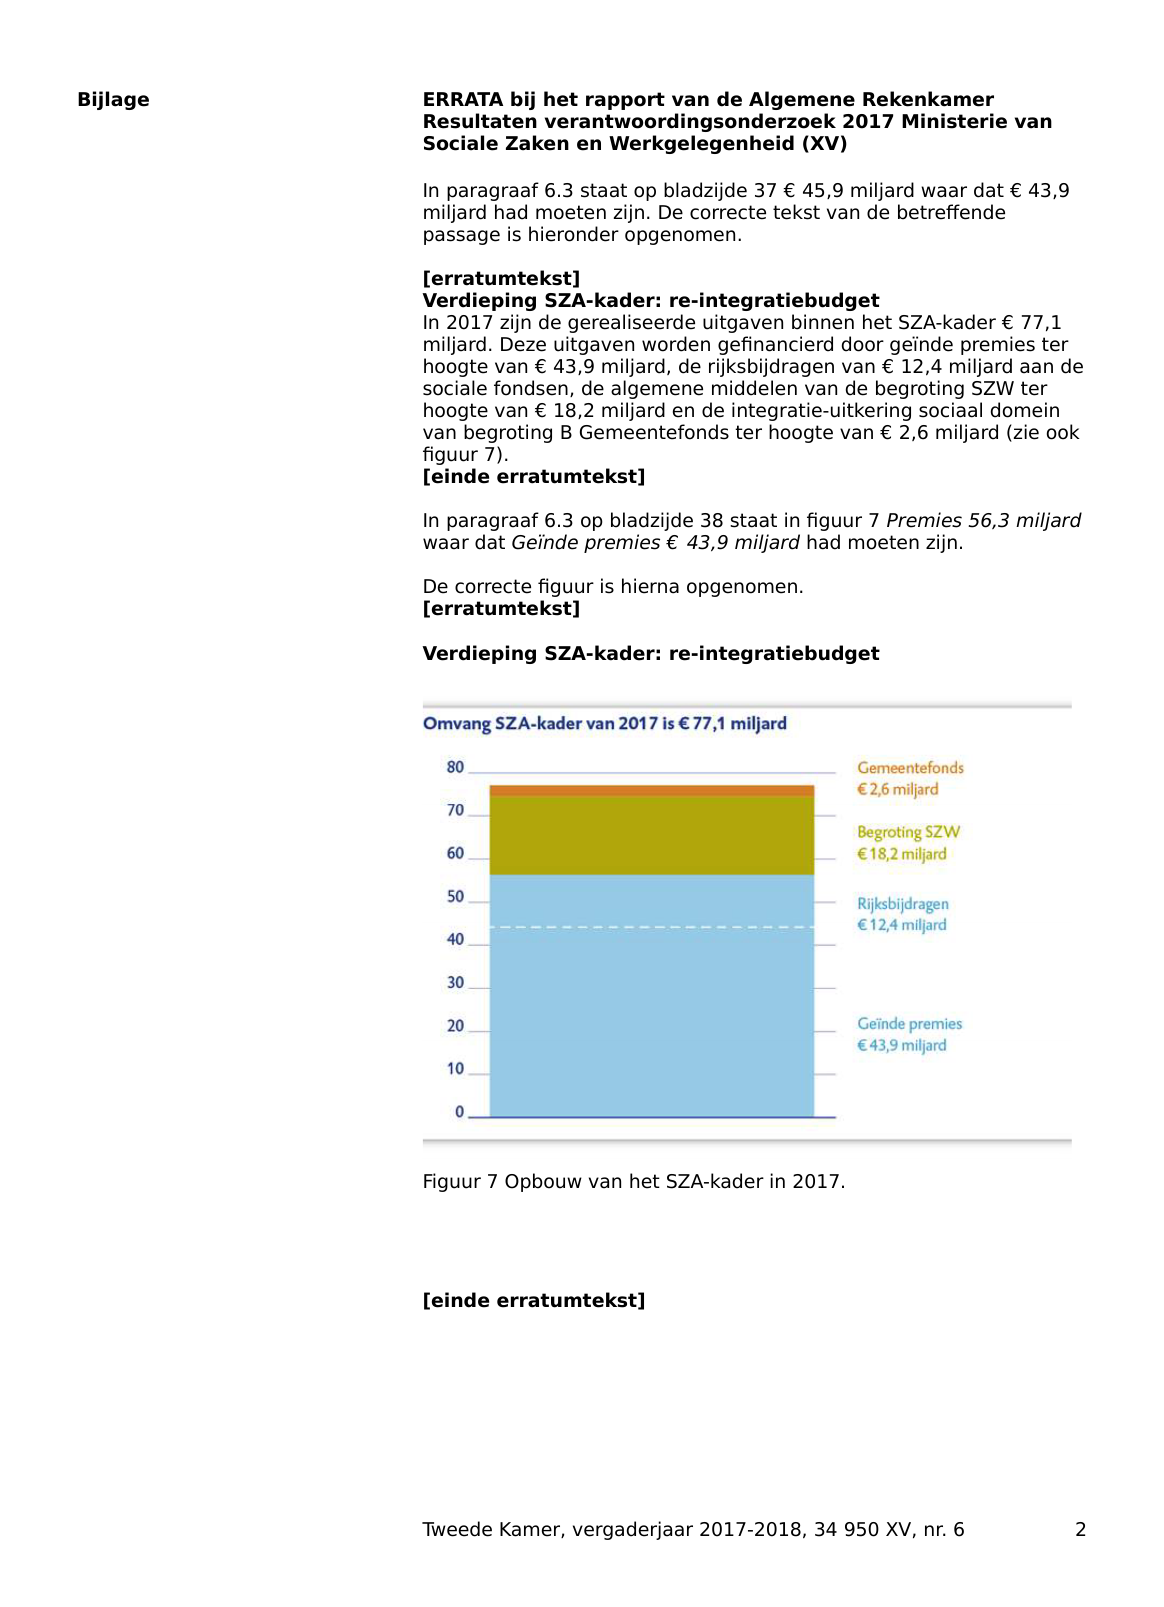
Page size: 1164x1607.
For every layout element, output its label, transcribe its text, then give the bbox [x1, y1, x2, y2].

text In 2017 zijn de gerealiseerde uitgaven binnen het SZA-kader € 77,1 miljard. Deze uitgaven worden gefinancierd door geïnde premies ter hoogte van € 43,9 miljard, de rijksbijdragen van € 12,4 miljard aan de sociale fondsen, de algemene middelen van de begroting SZW ter hoogte van € 18,2 miljard en de integratie-uitkering sociaal domein van begroting B Gemeentefonds ter hoogte van € 2,6 miljard (zie ook figuur 7). [422, 312, 1087, 466]
subtitle Verdieping SZA-kader: re-integratiebudget [422, 642, 1087, 664]
text [einde erratumtekst] [422, 466, 1087, 488]
text [erratumtekst] [422, 598, 1087, 620]
text In paragraaf 6.3 op bladzijde 38 staat in figuur 7 Premies 56,3 miljard waar dat Geïnde premies € 43,9 miljard had moeten zijn. [422, 510, 1087, 554]
text [erratumtekst] [422, 268, 1087, 290]
text [einde erratumtekst] [422, 1290, 1087, 1312]
text Verdieping SZA-kader: re-integratiebudget [422, 290, 1087, 312]
subtitle Bijlage ERRATA bij het rapport van de Algemene Rekenkamer Resultaten verantwoordingsonderzoek 2017 Ministerie van Sociale Zaken en Werkgelegenheid (XV) [77, 89, 1087, 155]
text Figuur 7 Opbouw van het SZA-kader in 2017. [422, 1171, 1072, 1193]
text De correcte figuur is hierna opgenomen. [422, 576, 1087, 598]
picture [422, 686, 1072, 1159]
text In paragraaf 6.3 staat op bladzijde 37 € 45,9 miljard waar dat € 43,9 miljard had moeten zijn. De correcte tekst van de betreffende passage is hieronder opgenomen. [422, 180, 1087, 246]
